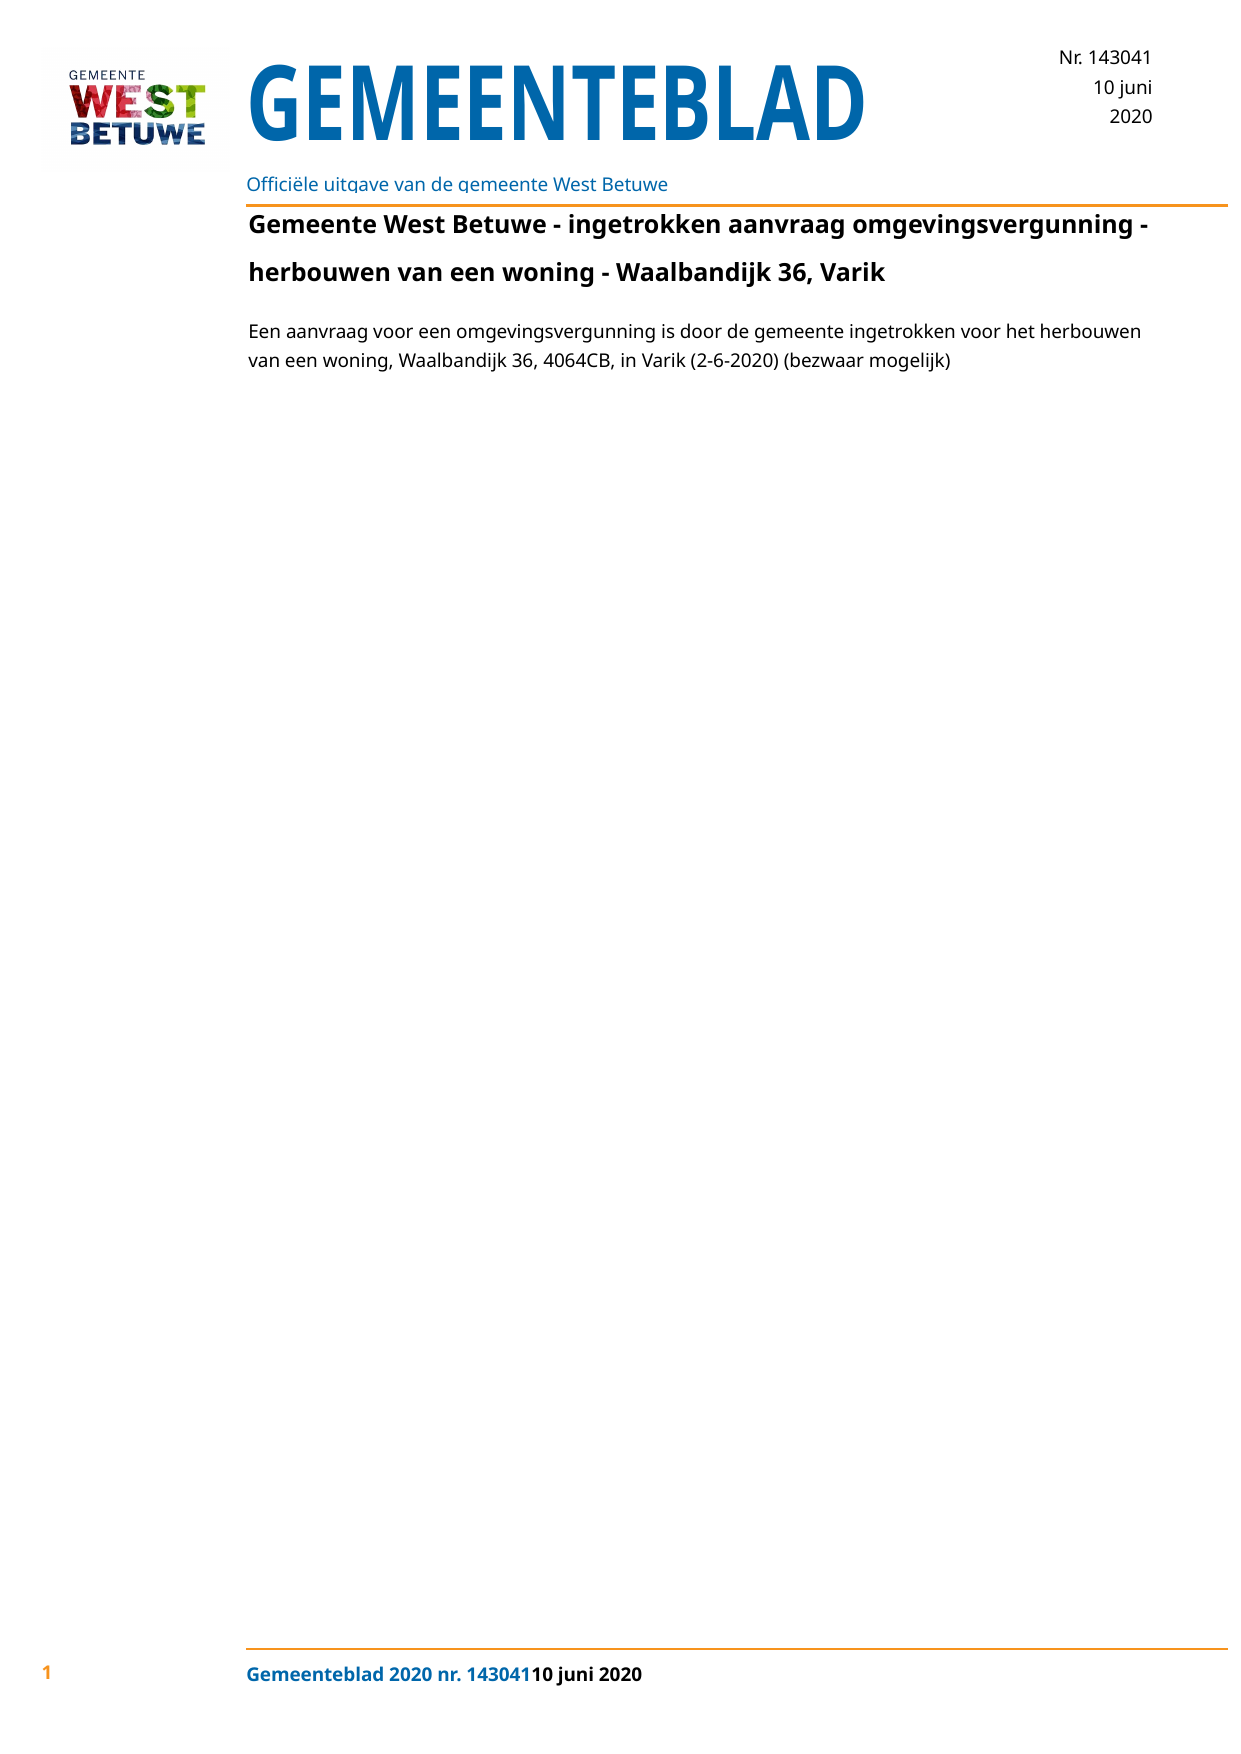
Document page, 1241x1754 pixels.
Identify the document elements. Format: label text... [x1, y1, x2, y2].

text Gemeente West Betuwe - ingetrokken aanvraag omgevingsvergunning - herbouwen van een woning - Waalbandijk 36, Varik [248, 207, 1152, 288]
picture [41, 47, 231, 172]
text Een aanvraag voor een omgevingsvergunning is door de gemeente ingetrokken voor het herbouwen van een woning, Waalbandijk 36, 4064CB, in Varik (2-6-2020) (bezwaar mogelijk) [248, 318, 1152, 373]
